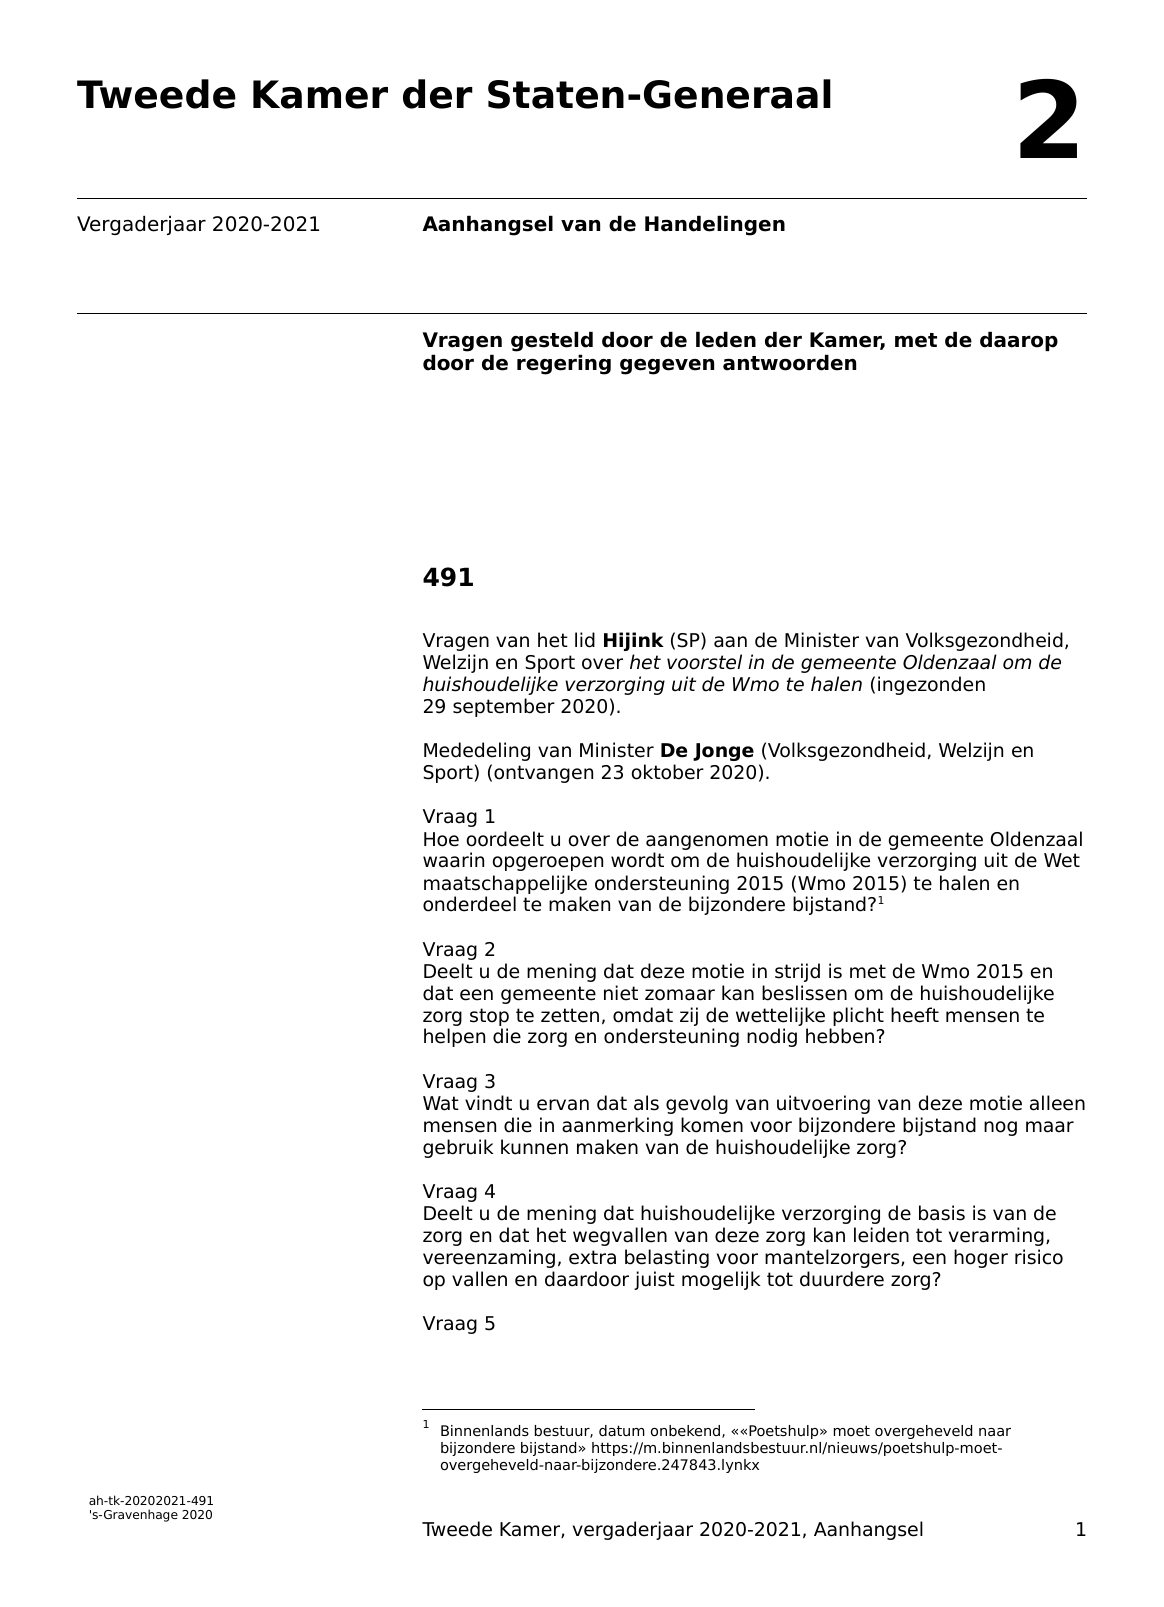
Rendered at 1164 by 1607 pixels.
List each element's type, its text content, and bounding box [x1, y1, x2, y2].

text Vraag 1 [422, 806, 1087, 828]
table_header Tweede Kamer der Staten-Generaal [77, 59, 886, 198]
table_cell Vergaderjaar 2020-2021 [77, 199, 422, 313]
text Mededeling van Minister De Jonge (Volksgezondheid, Welzijn en Sport) (ontvangen 23 oktober 2020). [422, 740, 1087, 784]
table_cell Vragen gesteld door de leden der Kamer, met de daarop door de regering gegeven antwoorden [422, 314, 1087, 375]
text Binnenlands bestuur, datum onbekend, ««Poetshulp» moet overgeheveld naar bijzondere bijstand» https://m.binnenlandsbestuur.nl/nieuws/poetshulp-moet-overgeheveld-naar-bijzondere.247843.lynkx [422, 1418, 1087, 1474]
text Hoe oordeelt u over de aangenomen motie in de gemeente Oldenzaal waarin opgeroepen wordt om de huishoudelijke verzorging uit de Wet maatschappelijke ondersteuning 2015 (Wmo 2015) te halen en onderdeel te maken van de bijzondere bijstand? [422, 828, 1087, 916]
text 's-Gravenhage 2020 [88, 1508, 323, 1522]
text Vraag 5 [422, 1313, 1087, 1335]
table_cell [77, 314, 422, 375]
text Deelt u de mening dat huishoudelijke verzorging de basis is van de zorg en dat het wegvallen van deze zorg kan leiden tot verarming, vereenzaming, extra belasting voor mantelzorgers, een hoger risico op vallen en daardoor juist mogelijk tot duurdere zorg? [422, 1203, 1087, 1291]
text Deelt u de mening dat deze motie in strijd is met de Wmo 2015 en dat een gemeente niet zomaar kan beslissen om de huishoudelijke zorg stop te zetten, omdat zij de wettelijke plicht heeft mensen te helpen die zorg en ondersteuning nodig hebben? [422, 961, 1087, 1048]
text ah-tk-20202021-491 [88, 1494, 323, 1508]
text Wat vindt u ervan dat als gevolg van uitvoering van deze motie alleen mensen die in aanmerking komen voor bijzondere bijstand nog maar gebruik kunnen maken van de huishoudelijke zorg? [422, 1093, 1087, 1158]
text 491 [422, 563, 1087, 592]
table_cell Aanhangsel van de Handelingen [422, 199, 1087, 313]
table_header 2 [886, 59, 1087, 198]
text Vraag 2 [422, 938, 1087, 961]
text Vraag 3 [422, 1071, 1087, 1093]
text Vraag 4 [422, 1181, 1087, 1203]
text Vragen van het lid Hijink (SP) aan de Minister van Volksgezondheid, Welzijn en Sport over het voorstel in de gemeente Oldenzaal om de huishoudelijke verzorging uit de Wmo te halen (ingezonden 29 september 2020). [422, 630, 1087, 718]
